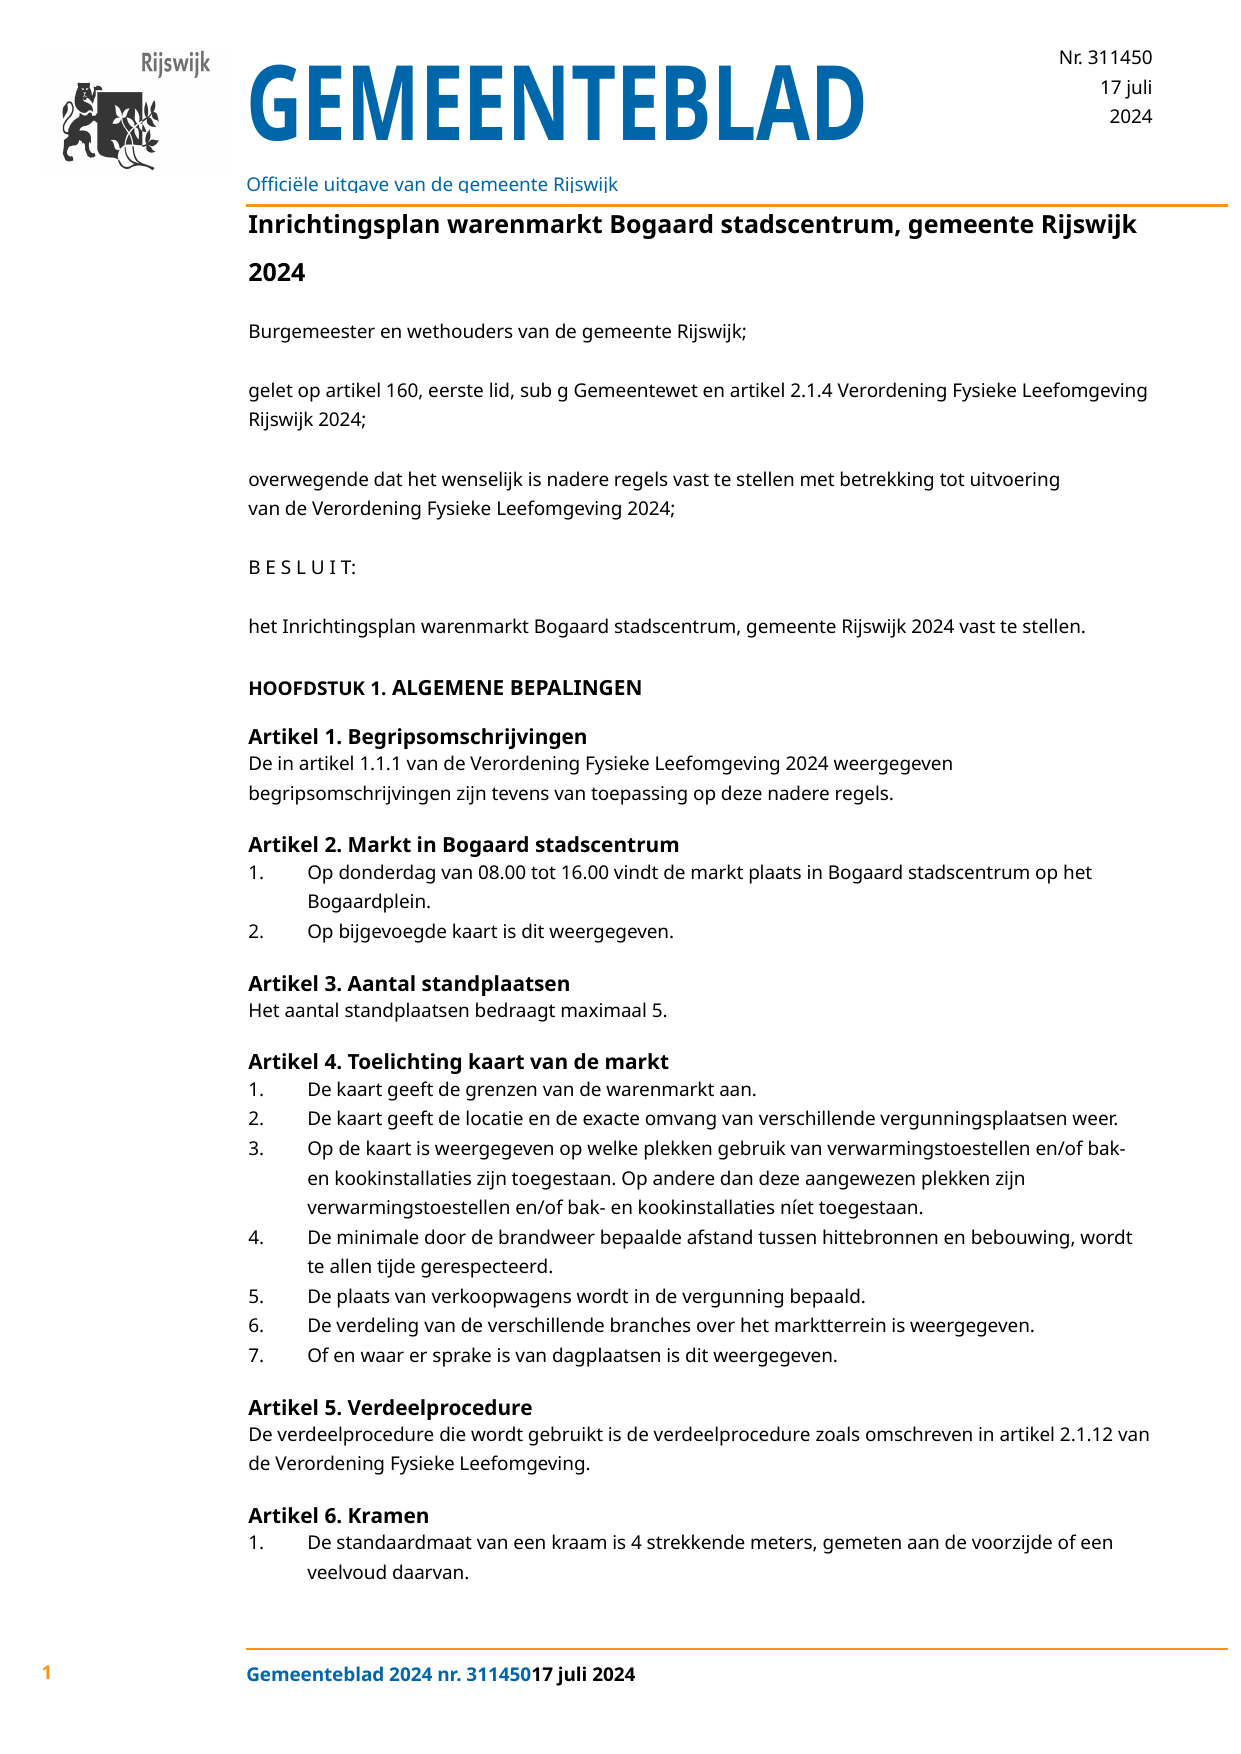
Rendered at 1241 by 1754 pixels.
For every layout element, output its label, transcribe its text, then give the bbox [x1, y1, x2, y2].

text Artikel 6. Kramen [248, 1501, 1152, 1529]
text Artikel 2. Markt in Bogaard stadscentrum [248, 831, 1152, 859]
picture [41, 47, 231, 172]
text gelet op artikel 160, eerste lid, sub g Gemeentewet en artikel 2.1.4 Verordening Fysieke Leefomgeving Rijswijk 2024; [248, 377, 1152, 432]
list Op bijgevoegde kaart is dit weergegeven. [248, 918, 1152, 944]
list Op donderdag van 08.00 tot 16.00 vindt de markt plaats in Bogaard stadscentrum op het Bogaardplein. [248, 859, 1152, 914]
text De in artikel 1.1.1 van de Verordening Fysieke Leefomgeving 2024 weergegeven begripsomschrijvingen zijn tevens van toepassing op deze nadere regels. [248, 751, 1152, 806]
text Artikel 1. Begripsomschrijvingen [248, 722, 1152, 751]
list De plaats van verkoopwagens wordt in de vergunning bepaald. [248, 1283, 1152, 1309]
text Artikel 3. Aantal standplaatsen [248, 969, 1152, 997]
text Artikel 4. Toelichting kaart van de markt [248, 1047, 1152, 1076]
text overwegende dat het wenselijk is nadere regels vast te stellen met betrekking tot uitvoering [248, 466, 1152, 492]
list Of en waar er sprake is van dagplaatsen is dit weergegeven. [248, 1342, 1152, 1368]
text De verdeelprocedure die wordt gebruikt is de verdeelprocedure zoals omschreven in artikel 2.1.12 van de Verordening Fysieke Leefomgeving. [248, 1421, 1152, 1476]
text Inrichtingsplan warenmarkt Bogaard stadscentrum, gemeente Rijswijk 2024 [248, 207, 1152, 288]
list Op de kaart is weergegeven op welke plekken gebruik van verwarmingstoestellen en/of bak- en kookinstallaties zijn toegestaan. Op andere dan deze aangewezen plekken zijn verwarmingstoestellen en/of bak- en kookinstallaties níet toegestaan. [248, 1135, 1152, 1220]
text Burgemeester en wethouders van de gemeente Rijswijk; [248, 318, 1152, 344]
list De verdeling van de verschillende branches over het marktterrein is weergegeven. [248, 1313, 1152, 1338]
text HOOFDSTUK 1. ALGEMENE BEPALINGEN [248, 673, 1152, 701]
text B E S L U I T: [248, 554, 1152, 580]
text Artikel 5. Verdeelprocedure [248, 1393, 1152, 1421]
text van de Verordening Fysieke Leefomgeving 2024; [248, 495, 1152, 521]
text het Inrichtingsplan warenmarkt Bogaard stadscentrum, gemeente Rijswijk 2024 vast te stellen. [248, 614, 1152, 639]
list De kaart geeft de locatie en de exacte omvang van verschillende vergunningsplaatsen weer. [248, 1106, 1152, 1131]
text Het aantal standplaatsen bedraagt maximaal 5. [248, 997, 1152, 1023]
list De minimale door de brandweer bepaalde afstand tussen hittebronnen en bebouwing, wordt te allen tijde gerespecteerd. [248, 1224, 1152, 1279]
list De kaart geeft de grenzen van de warenmarkt aan. [248, 1076, 1152, 1102]
list De standaardmaat van een kraam is 4 strekkende meters, gemeten aan de voorzijde of een veelvoud daarvan. [248, 1529, 1152, 1585]
